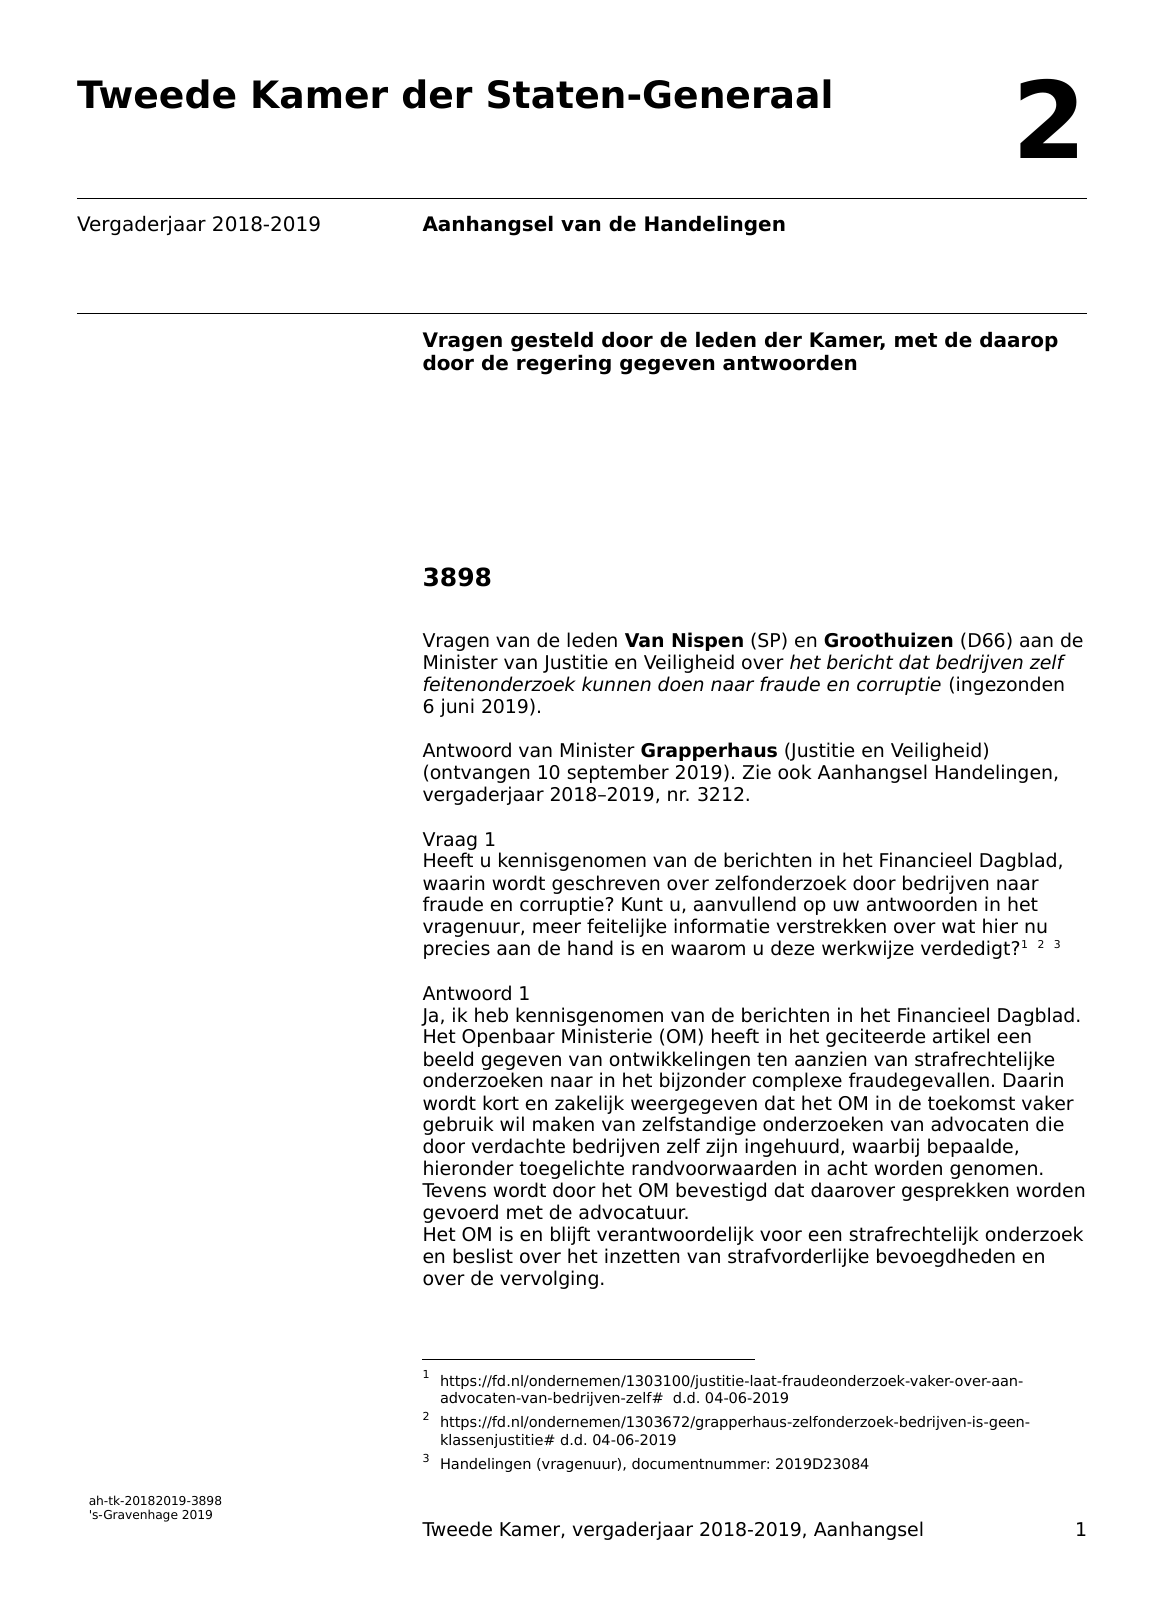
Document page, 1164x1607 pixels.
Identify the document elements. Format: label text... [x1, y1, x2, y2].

table_cell Vergaderjaar 2018-2019 [77, 199, 422, 313]
table_cell Vragen gesteld door de leden der Kamer, met de daarop door de regering gegeven antwoorden [422, 314, 1087, 375]
text Heeft u kennisgenomen van de berichten in het Financieel Dagblad, waarin wordt geschreven over zelfonderzoek door bedrijven naar fraude en corruptie? Kunt u, aanvullend op uw antwoorden in het vragenuur, meer feitelijke informatie verstrekken over wat hier nu precies aan de hand is en waarom u deze werkwijze verdedigt? [422, 850, 1087, 960]
text Handelingen (vragenuur), documentnummer: 2019D23084 [422, 1452, 1087, 1474]
text https://fd.nl/ondernemen/1303672/grapperhaus-zelfonderzoek-bedrijven-is-geen-klassenjustitie# d.d. 04-06-2019 [422, 1410, 1087, 1449]
table_cell Aanhangsel van de Handelingen [422, 199, 1087, 313]
text Vraag 1 [422, 828, 1087, 850]
text Ja, ik heb kennisgenomen van de berichten in het Financieel Dagblad. Het Openbaar Ministerie (OM) heeft in het geciteerde artikel een beeld gegeven van ontwikkelingen ten aanzien van strafrechtelijke onderzoeken naar in het bijzonder complexe fraudegevallen. Daarin wordt kort en zakelijk weergegeven dat het OM in de toekomst vaker gebruik wil maken van zelfstandige onderzoeken van advocaten die door verdachte bedrijven zelf zijn ingehuurd, waarbij bepaalde, hieronder toegelichte randvoorwaarden in acht worden genomen. Tevens wordt door het OM bevestigd dat daarover gesprekken worden gevoerd met de advocatuur. [422, 1004, 1087, 1224]
text 3898 [422, 563, 1087, 592]
text Antwoord van Minister Grapperhaus (Justitie en Veiligheid) (ontvangen 10 september 2019). Zie ook Aanhangsel Handelingen, vergaderjaar 2018–2019, nr. 3212. [422, 740, 1087, 806]
text Het OM is en blijft verantwoordelijk voor een strafrechtelijk onderzoek en beslist over het inzetten van strafvorderlijke bevoegdheden en over de vervolging. [422, 1224, 1087, 1290]
table_header 2 [886, 59, 1087, 198]
table_cell [77, 314, 422, 375]
table_header Tweede Kamer der Staten-Generaal [77, 59, 886, 198]
text ah-tk-20182019-3898 [88, 1494, 323, 1508]
text Vragen van de leden Van Nispen (SP) en Groothuizen (D66) aan de Minister van Justitie en Veiligheid over het bericht dat bedrijven zelf feitenonderzoek kunnen doen naar fraude en corruptie (ingezonden 6 juni 2019). [422, 630, 1087, 718]
text 's-Gravenhage 2019 [88, 1508, 323, 1522]
text Antwoord 1 [422, 982, 1087, 1004]
text https://fd.nl/ondernemen/1303100/justitie-laat-fraudeonderzoek-vaker-over-aan-advocaten-van-bedrijven-zelf# d.d. 04-06-2019 [422, 1368, 1087, 1407]
